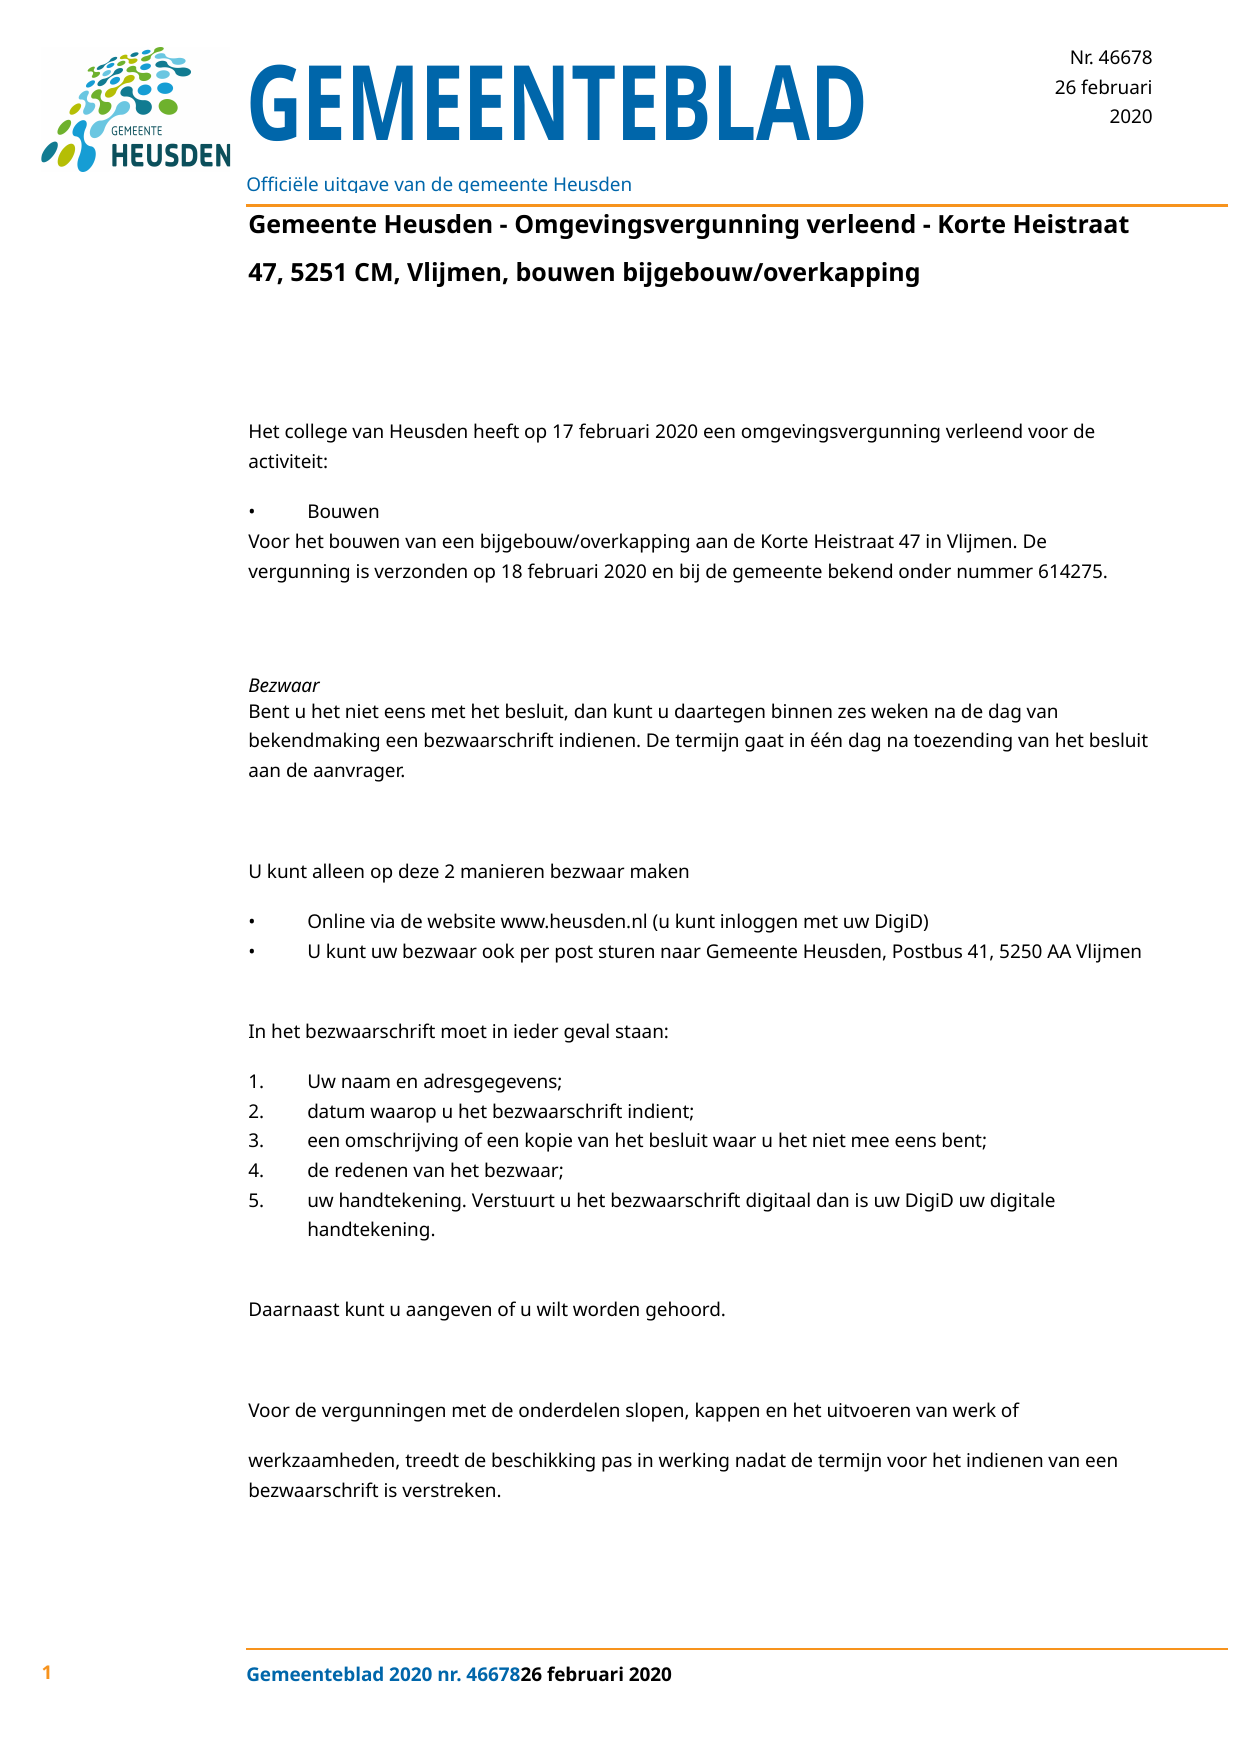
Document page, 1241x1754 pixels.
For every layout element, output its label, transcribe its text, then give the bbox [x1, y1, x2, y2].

text Voor de vergunningen met de onderdelen slopen, kappen en het uitvoeren van werk of [248, 1397, 1152, 1423]
text Gemeente Heusden - Omgevingsvergunning verleend - Korte Heistraat 47, 5251 CM, Vlijmen, bouwen bijgebouw/overkapping [248, 207, 1152, 288]
list uw handtekening. Verstuurt u het bezwaarschrift digitaal dan is uw DigiD uw digitale handtekening. [248, 1187, 1152, 1242]
list een omschrijving of een kopie van het besluit waar u het niet mee eens bent; [248, 1128, 1152, 1153]
text In het bezwaarschrift moet in ieder geval staan: [248, 1018, 1152, 1044]
text Bezwaar [248, 672, 1152, 698]
list de redenen van het bezwaar; [248, 1157, 1152, 1183]
text Het college van Heusden heeft op 17 februari 2020 een omgevingsvergunning verleend voor de activiteit: [248, 419, 1152, 474]
list U kunt uw bezwaar ook per post sturen naar Gemeente Heusden, Postbus 41, 5250 AA Vlijmen [248, 938, 1152, 964]
picture [41, 47, 231, 172]
list Online via de website www.heusden.nl (u kunt inloggen met uw DigiD) [248, 908, 1152, 934]
list Bouwen [248, 499, 1152, 524]
list Uw naam en adresgegevens; [248, 1068, 1152, 1094]
text werkzaamheden, treedt de beschikking pas in werking nadat de termijn voor het indienen van een bezwaarschrift is verstreken. [248, 1448, 1152, 1503]
text U kunt alleen op deze 2 manieren bezwaar maken [248, 858, 1152, 884]
list datum waarop u het bezwaarschrift indient; [248, 1098, 1152, 1124]
text Voor het bouwen van een bijgebouw/overkapping aan de Korte Heistraat 47 in Vlijmen. De vergunning is verzonden op 18 februari 2020 en bij de gemeente bekend onder nummer 614275. [248, 528, 1152, 584]
text Daarnaast kunt u aangeven of u wilt worden gehoord. [248, 1296, 1152, 1322]
text Bent u het niet eens met het besluit, dan kunt u daartegen binnen zes weken na de dag van bekendmaking een bezwaarschrift indienen. De termijn gaat in één dag na toezending van het besluit aan de aanvrager. [248, 698, 1152, 783]
